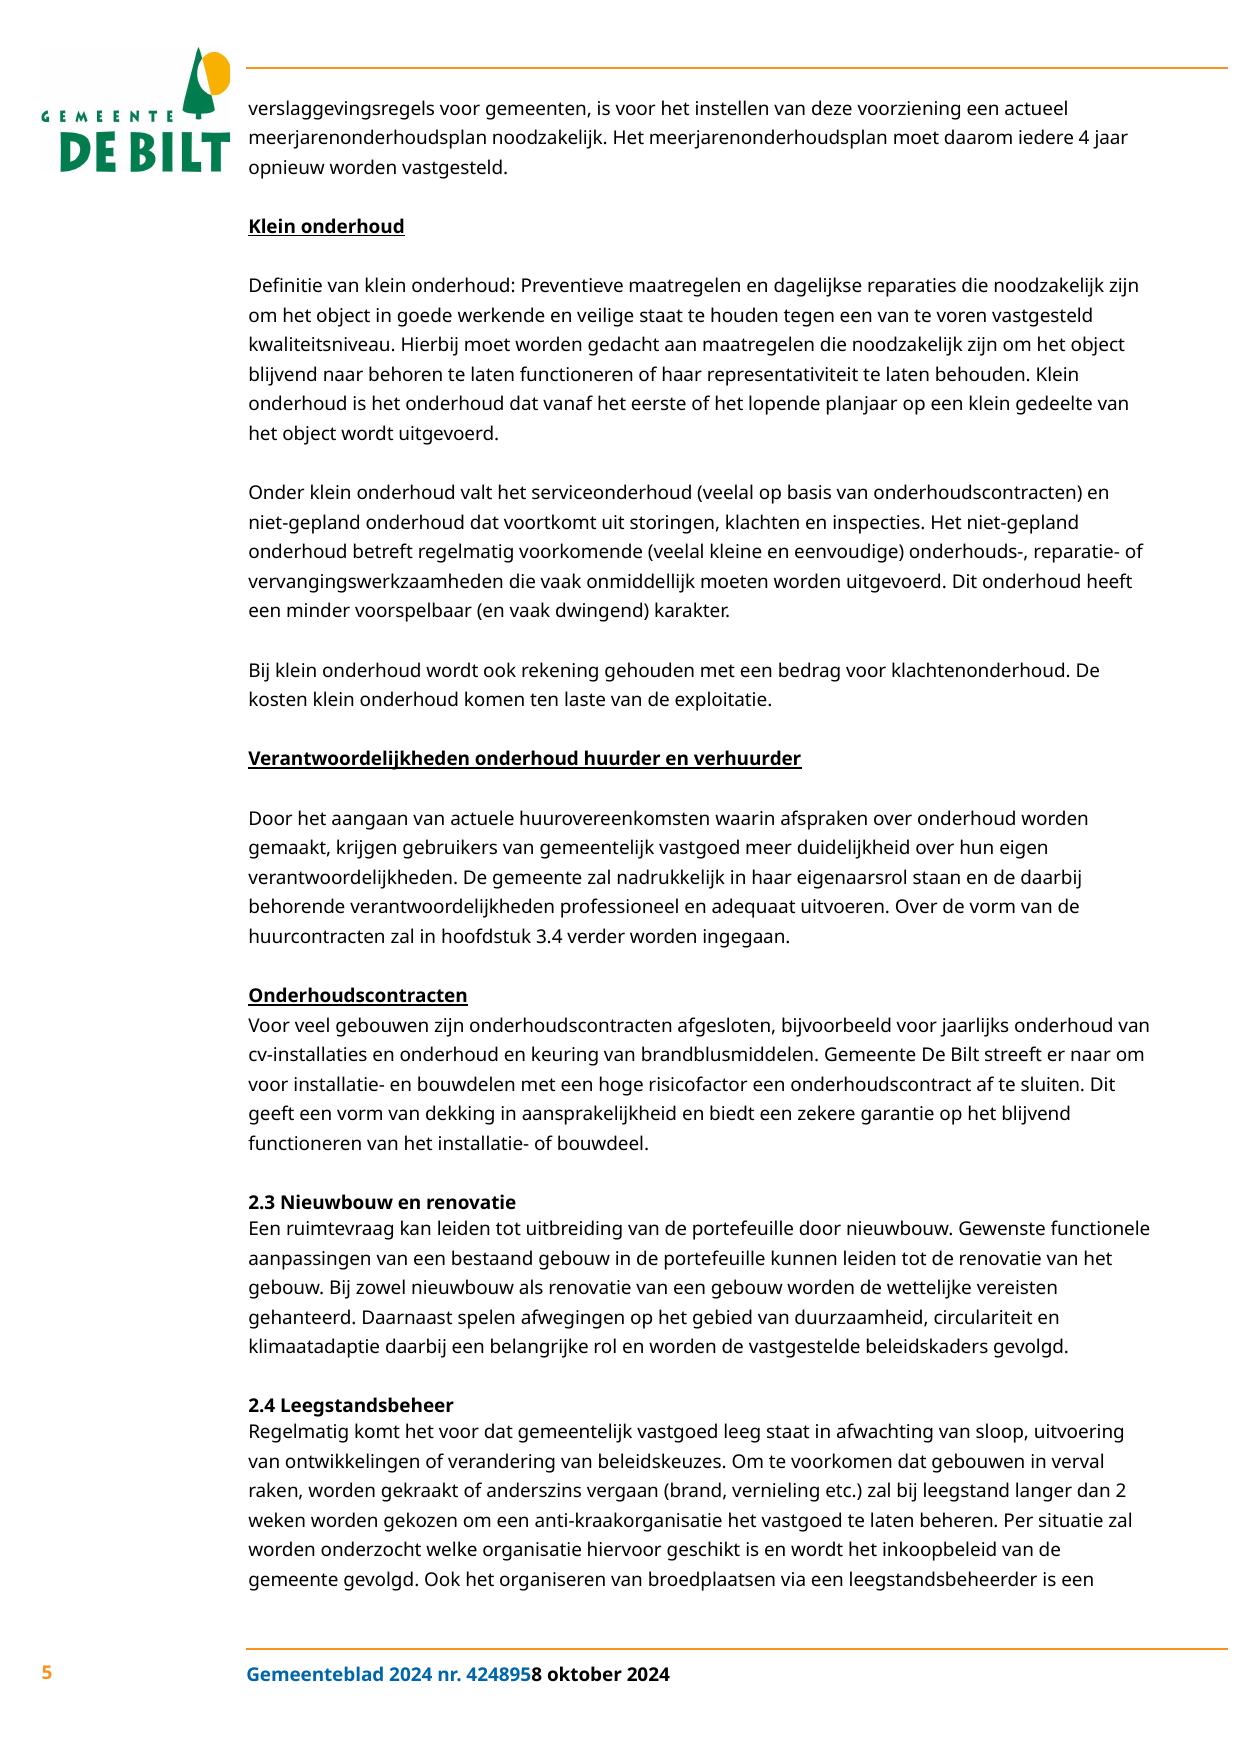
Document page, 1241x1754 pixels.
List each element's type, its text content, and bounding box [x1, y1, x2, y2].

picture [41, 47, 231, 172]
text Voor veel gebouwen zijn onderhoudscontracten afgesloten, bijvoorbeeld voor jaarlijks onderhoud van cv-installaties en onderhoud en keuring van brandblusmiddelen. Gemeente De Bilt streeft er naar om voor installatie- en bouwdelen met een hoge risicofactor een onderhoudscontract af te sluiten. Dit geeft een vorm van dekking in aansprakelijkheid en biedt een zekere garantie op het blijvend functioneren van het installatie- of bouwdeel. [248, 1012, 1152, 1156]
text Onderhoudscontracten [248, 982, 1152, 1008]
text 2.4 Leegstandsbeheer [248, 1393, 1152, 1418]
text Door het aangaan van actuele huurovereenkomsten waarin afspraken over onderhoud worden gemaakt, krijgen gebruikers van gemeentelijk vastgoed meer duidelijkheid over hun eigen verantwoordelijkheden. De gemeente zal nadrukkelijk in haar eigenaarsrol staan en de daarbij behorende verantwoordelijkheden professioneel en adequaat uitvoeren. Over de vorm van de huurcontracten zal in hoofdstuk 3.4 verder worden ingegaan. [248, 805, 1152, 949]
text Verantwoordelijkheden onderhoud huurder en verhuurder [248, 746, 1152, 771]
text Een ruimtevraag kan leiden tot uitbreiding van de portefeuille door nieuwbouw. Gewenste functionele aanpassingen van een bestaand gebouw in de portefeuille kunnen leiden tot de renovatie van het gebouw. Bij zowel nieuwbouw als renovatie van een gebouw worden de wettelijke vereisten gehanteerd. Daarnaast spelen afwegingen op het gebied van duurzaamheid, circulariteit en klimaatadaptie daarbij een belangrijke rol en worden de vastgestelde beleidskaders gevolgd. [248, 1215, 1152, 1359]
text 2.3 Nieuwbouw en renovatie [248, 1189, 1152, 1215]
text Regelmatig komt het voor dat gemeentelijk vastgoed leeg staat in afwachting van sloop, uitvoering van ontwikkelingen of verandering van beleidskeuzes. Om te voorkomen dat gebouwen in verval raken, worden gekraakt of anderszins vergaan (brand, vernieling etc.) zal bij leegstand langer dan 2 weken worden gekozen om een anti-kraakorganisatie het vastgoed te laten beheren. Per situatie zal worden onderzocht welke organisatie hiervoor geschikt is en wordt het inkoopbeleid van de gemeente gevolgd. Ook het organiseren van broedplaatsen via een leegstandsbeheerder is een [248, 1418, 1152, 1592]
text verslaggevingsregels voor gemeenten, is voor het instellen van deze voorziening een actueel meerjarenonderhoudsplan noodzakelijk. Het meerjarenonderhoudsplan moet daarom iedere 4 jaar opnieuw worden vastgesteld. [248, 95, 1152, 180]
text Klein onderhoud [248, 213, 1152, 239]
text Onder klein onderhoud valt het serviceonderhoud (veelal op basis van onderhoudscontracten) en niet-gepland onderhoud dat voortkomt uit storingen, klachten en inspecties. Het niet-gepland onderhoud betreft regelmatig voorkomende (veelal kleine en eenvoudige) onderhouds-, reparatie- of vervangingswerkzaamheden die vaak onmiddellijk moeten worden uitgevoerd. Dit onderhoud heeft een minder voorspelbaar (en vaak dwingend) karakter. [248, 479, 1152, 623]
text Bij klein onderhoud wordt ook rekening gehouden met een bedrag voor klachtenonderhoud. De kosten klein onderhoud komen ten laste van de exploitatie. [248, 657, 1152, 712]
text Definitie van klein onderhoud: Preventieve maatregelen en dagelijkse reparaties die noodzakelijk zijn om het object in goede werkende en veilige staat te houden tegen een van te voren vastgesteld kwaliteitsniveau. Hierbij moet worden gedacht aan maatregelen die noodzakelijk zijn om het object blijvend naar behoren te laten functioneren of haar representativiteit te laten behouden. Klein onderhoud is het onderhoud dat vanaf het eerste of het lopende planjaar op een klein gedeelte van het object wordt uitgevoerd. [248, 272, 1152, 446]
